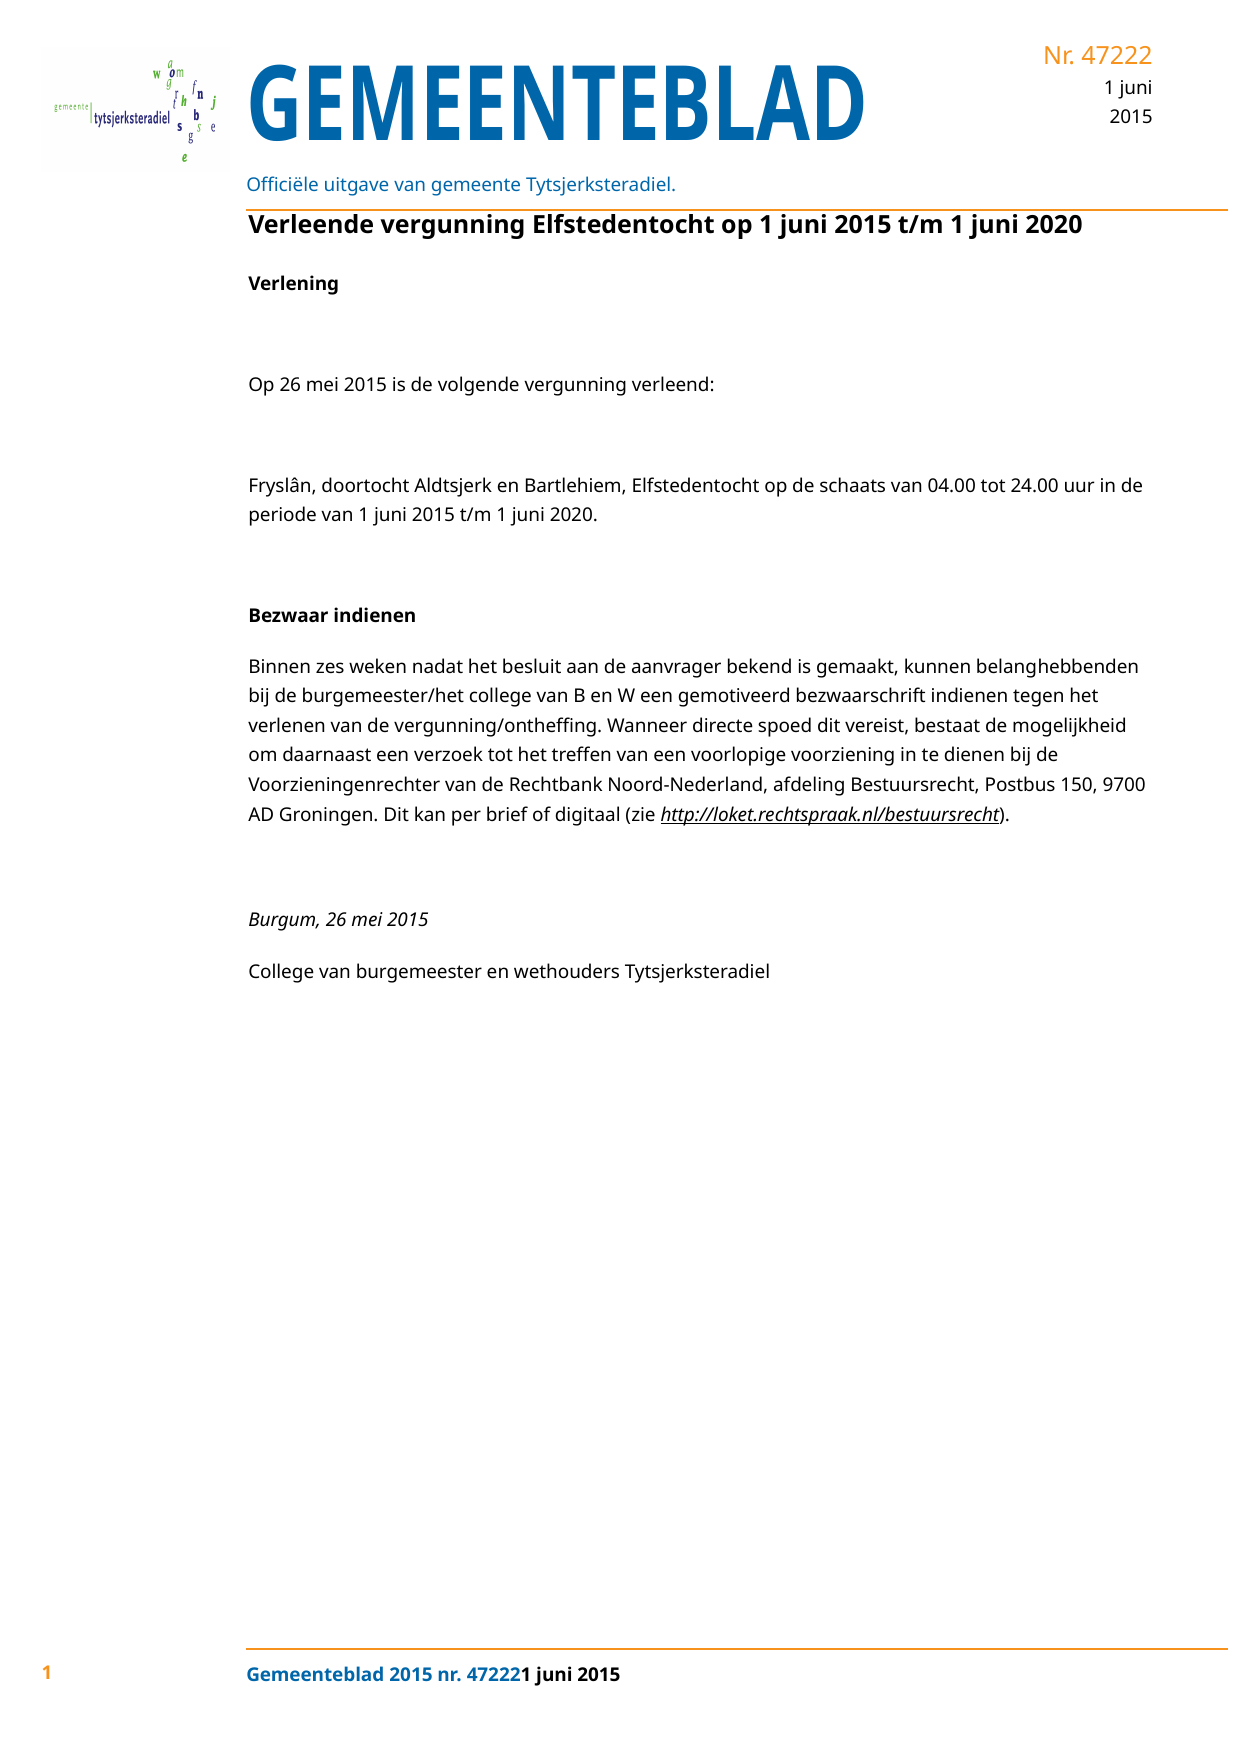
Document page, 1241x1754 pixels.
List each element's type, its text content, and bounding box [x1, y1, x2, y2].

text Burgum, 26 mei 2015 [248, 906, 1152, 932]
text Verleende vergunning Elfstedentocht op 1 juni 2015 t/m 1 juni 2020 [248, 211, 1152, 241]
text Fryslân, doortocht Aldtsjerk en Bartlehiem, Elfstedentocht op de schaats van 04.00 tot 24.00 uur in de periode van 1 juni 2015 t/m 1 juni 2020. [248, 472, 1152, 527]
text Binnen zes weken nadat het besluit aan de aanvrager bekend is gemaakt, kunnen belang­hebbenden bij de burgemeester/het college van B en W een gemotiveerd bezwaarschrift indienen tegen het verlenen van de ver­gunning/ontheffing. Wanneer directe spoed dit vereist, bestaat de mogelijkheid om daarnaast een verzoek tot het treffen van een voorlopige voorziening in te dienen bij de Voorzieningenrechter van de Rechtbank Noord-Nederland, afdeling Bestuursrecht, Postbus 150, 9700 AD Groningen. Dit kan per brief of digitaal (zie http://loket.rechtspraak.nl/bestuursrecht). [248, 653, 1152, 826]
text Bezwaar indienen [248, 602, 1152, 628]
text Verlening [248, 270, 1152, 296]
picture [41, 47, 231, 172]
text College van burgemeester en wethouders Tytsjerksteradiel [248, 958, 1152, 984]
text Op 26 mei 2015 is de volgende vergunning ver­leend: [248, 371, 1152, 397]
